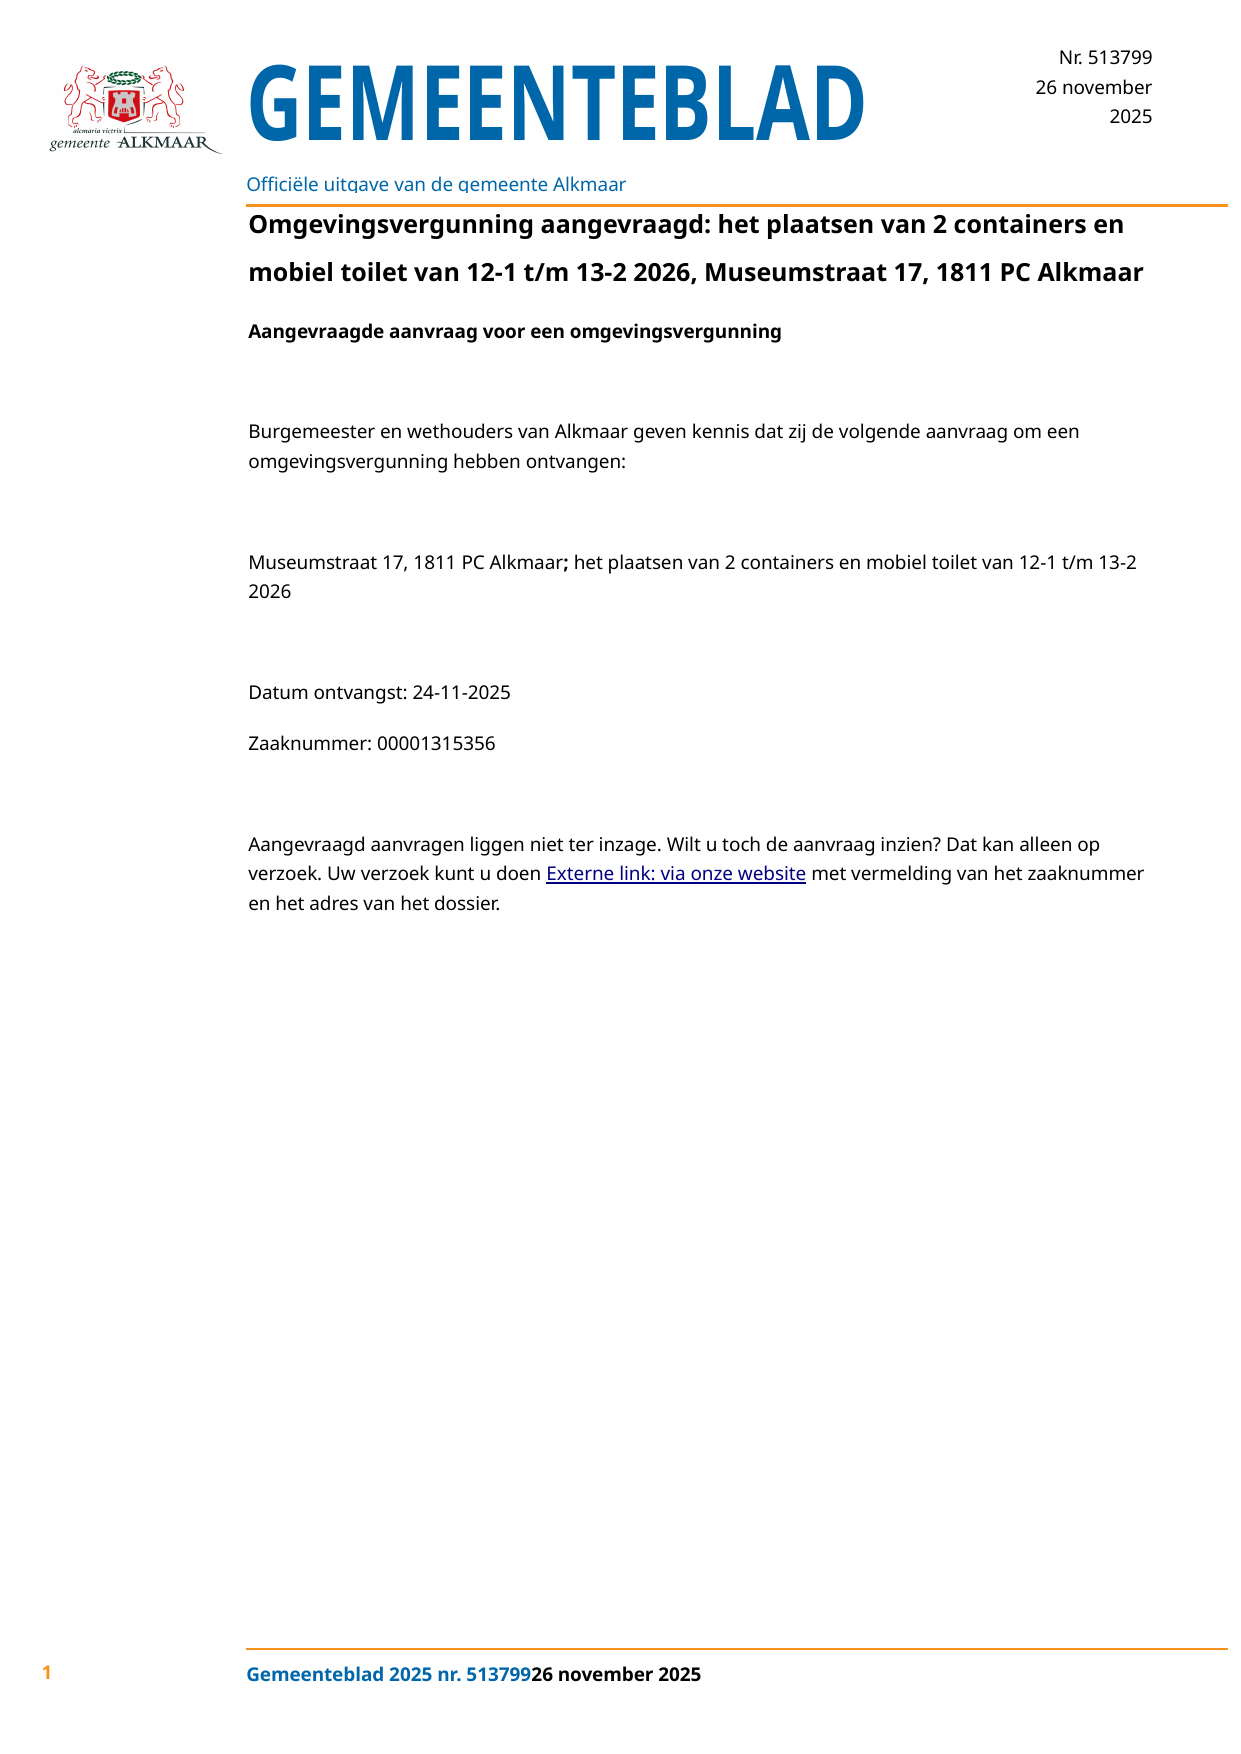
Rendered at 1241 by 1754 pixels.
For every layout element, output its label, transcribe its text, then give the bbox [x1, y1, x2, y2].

text Museumstraat 17, 1811 PC Alkmaar; het plaatsen van 2 containers en mobiel toilet van 12-1 t/m 13-2 2026 [248, 549, 1152, 604]
text Zaaknummer: 00001315356 [248, 730, 1152, 756]
text Omgevingsvergunning aangevraagd: het plaatsen van 2 containers en mobiel toilet van 12-1 t/m 13-2 2026, Museumstraat 17, 1811 PC Alkmaar [248, 207, 1152, 288]
picture [41, 47, 231, 172]
text Datum ontvangst: 24-11-2025 [248, 679, 1152, 705]
text Aangevraagde aanvraag voor een omgevingsvergunning [248, 318, 1152, 344]
text Burgemeester en wethouders van Alkmaar geven kennis dat zij de volgende aanvraag om een omgevingsvergunning hebben ontvangen: [248, 419, 1152, 474]
text Aangevraagd aanvragen liggen niet ter inzage. Wilt u toch de aanvraag inzien? Dat kan alleen op verzoek. Uw verzoek kunt u doen Externe link: via onze website met vermelding van het zaaknummer en het adres van het dossier. [248, 831, 1152, 916]
